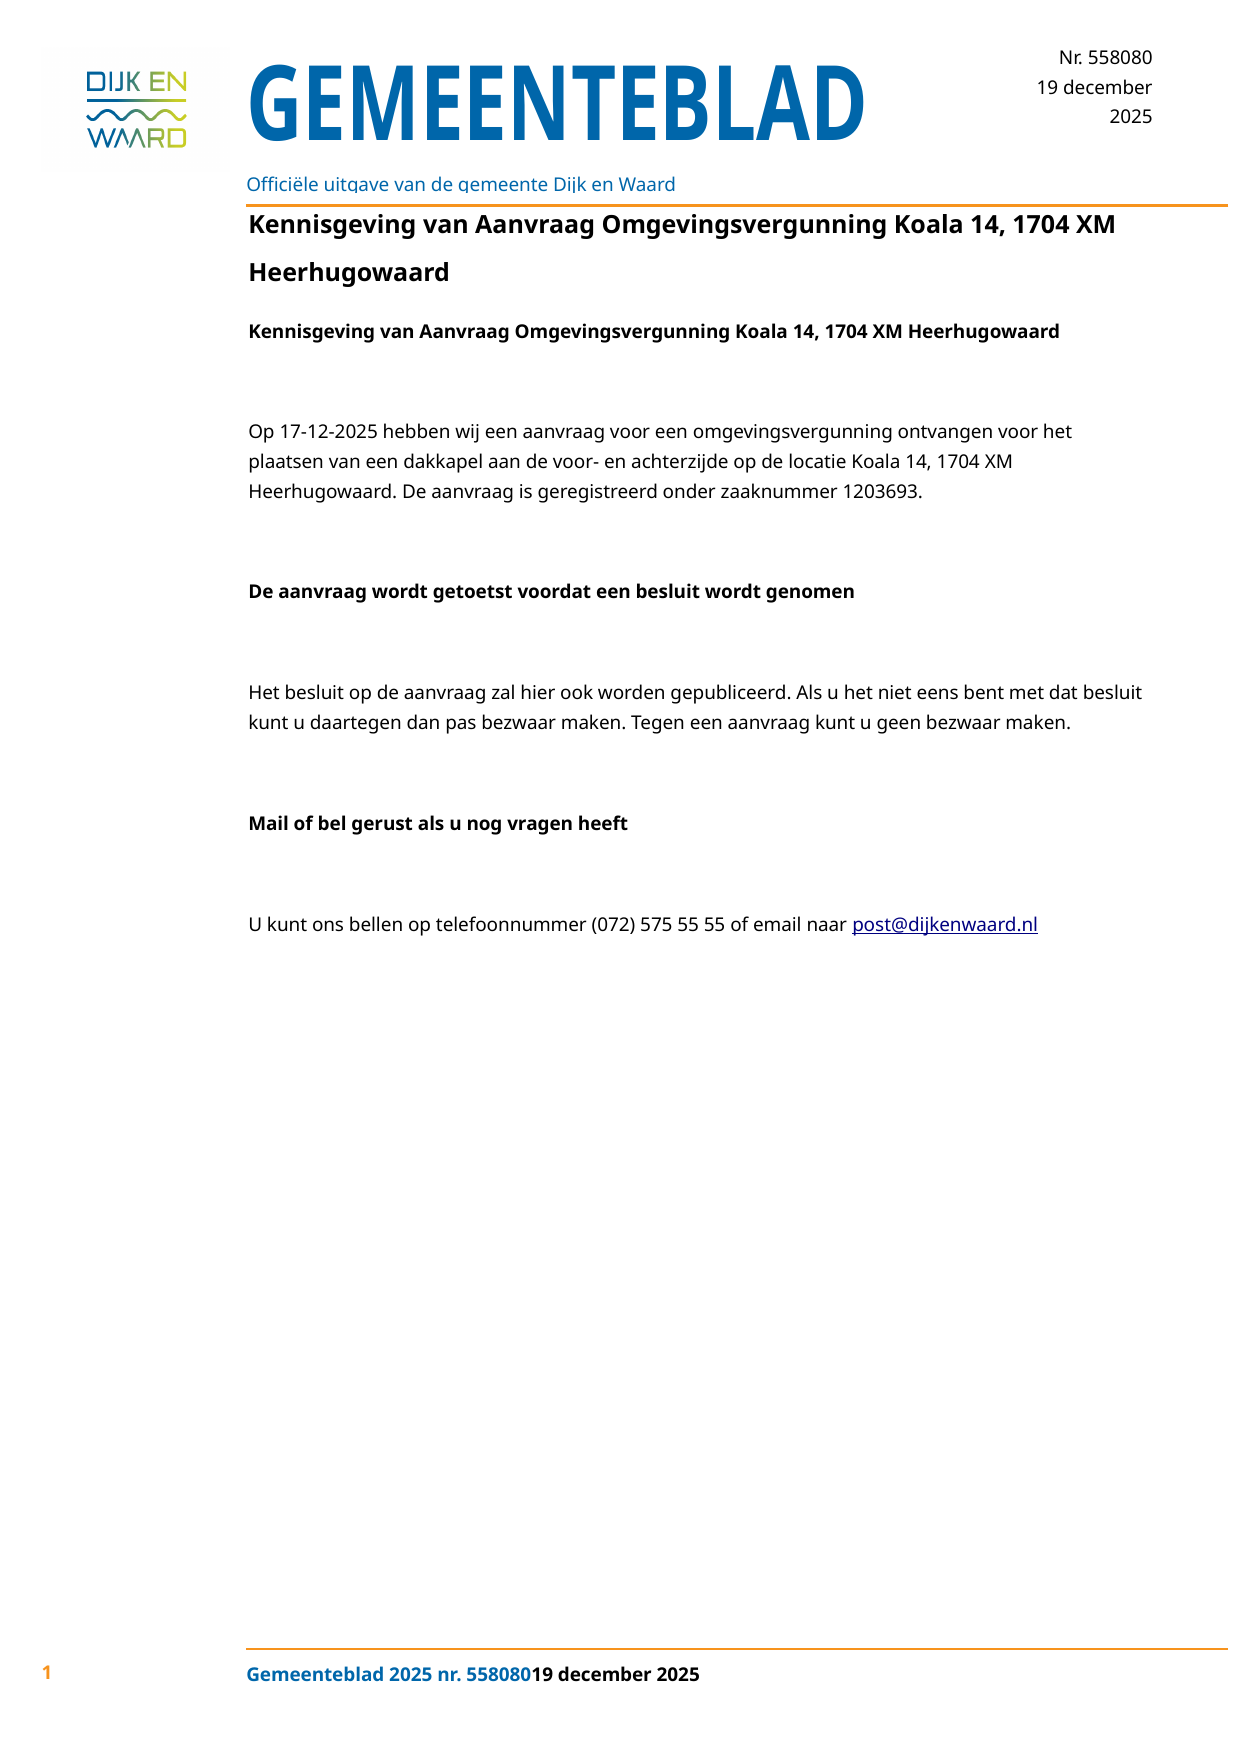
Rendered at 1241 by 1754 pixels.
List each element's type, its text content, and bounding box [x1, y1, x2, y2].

text Het besluit op de aanvraag zal hier ook worden gepubliceerd. Als u het niet eens bent met dat besluit kunt u daartegen dan pas bezwaar maken. Tegen een aanvraag kunt u geen bezwaar maken. [248, 679, 1152, 735]
text De aanvraag wordt getoetst voordat een besluit wordt genomen [248, 579, 1152, 604]
text U kunt ons bellen op telefoonnummer (072) 575 55 55 of email naar post@dijkenwaard.nl [248, 911, 1152, 937]
text Kennisgeving van Aanvraag Omgevingsvergunning Koala 14, 1704 XM Heerhugowaard [248, 318, 1152, 344]
text Op 17-12-2025 hebben wij een aanvraag voor een omgevingsvergunning ontvangen voor het plaatsen van een dakkapel aan de voor- en achterzijde op de locatie Koala 14, 1704 XM Heerhugowaard. De aanvraag is geregistreerd onder zaaknummer 1203693. [248, 419, 1152, 504]
text Mail of bel gerust als u nog vragen heeft [248, 810, 1152, 836]
text Kennisgeving van Aanvraag Omgevingsvergunning Koala 14, 1704 XM Heerhugowaard [248, 207, 1152, 288]
picture [41, 47, 231, 172]
